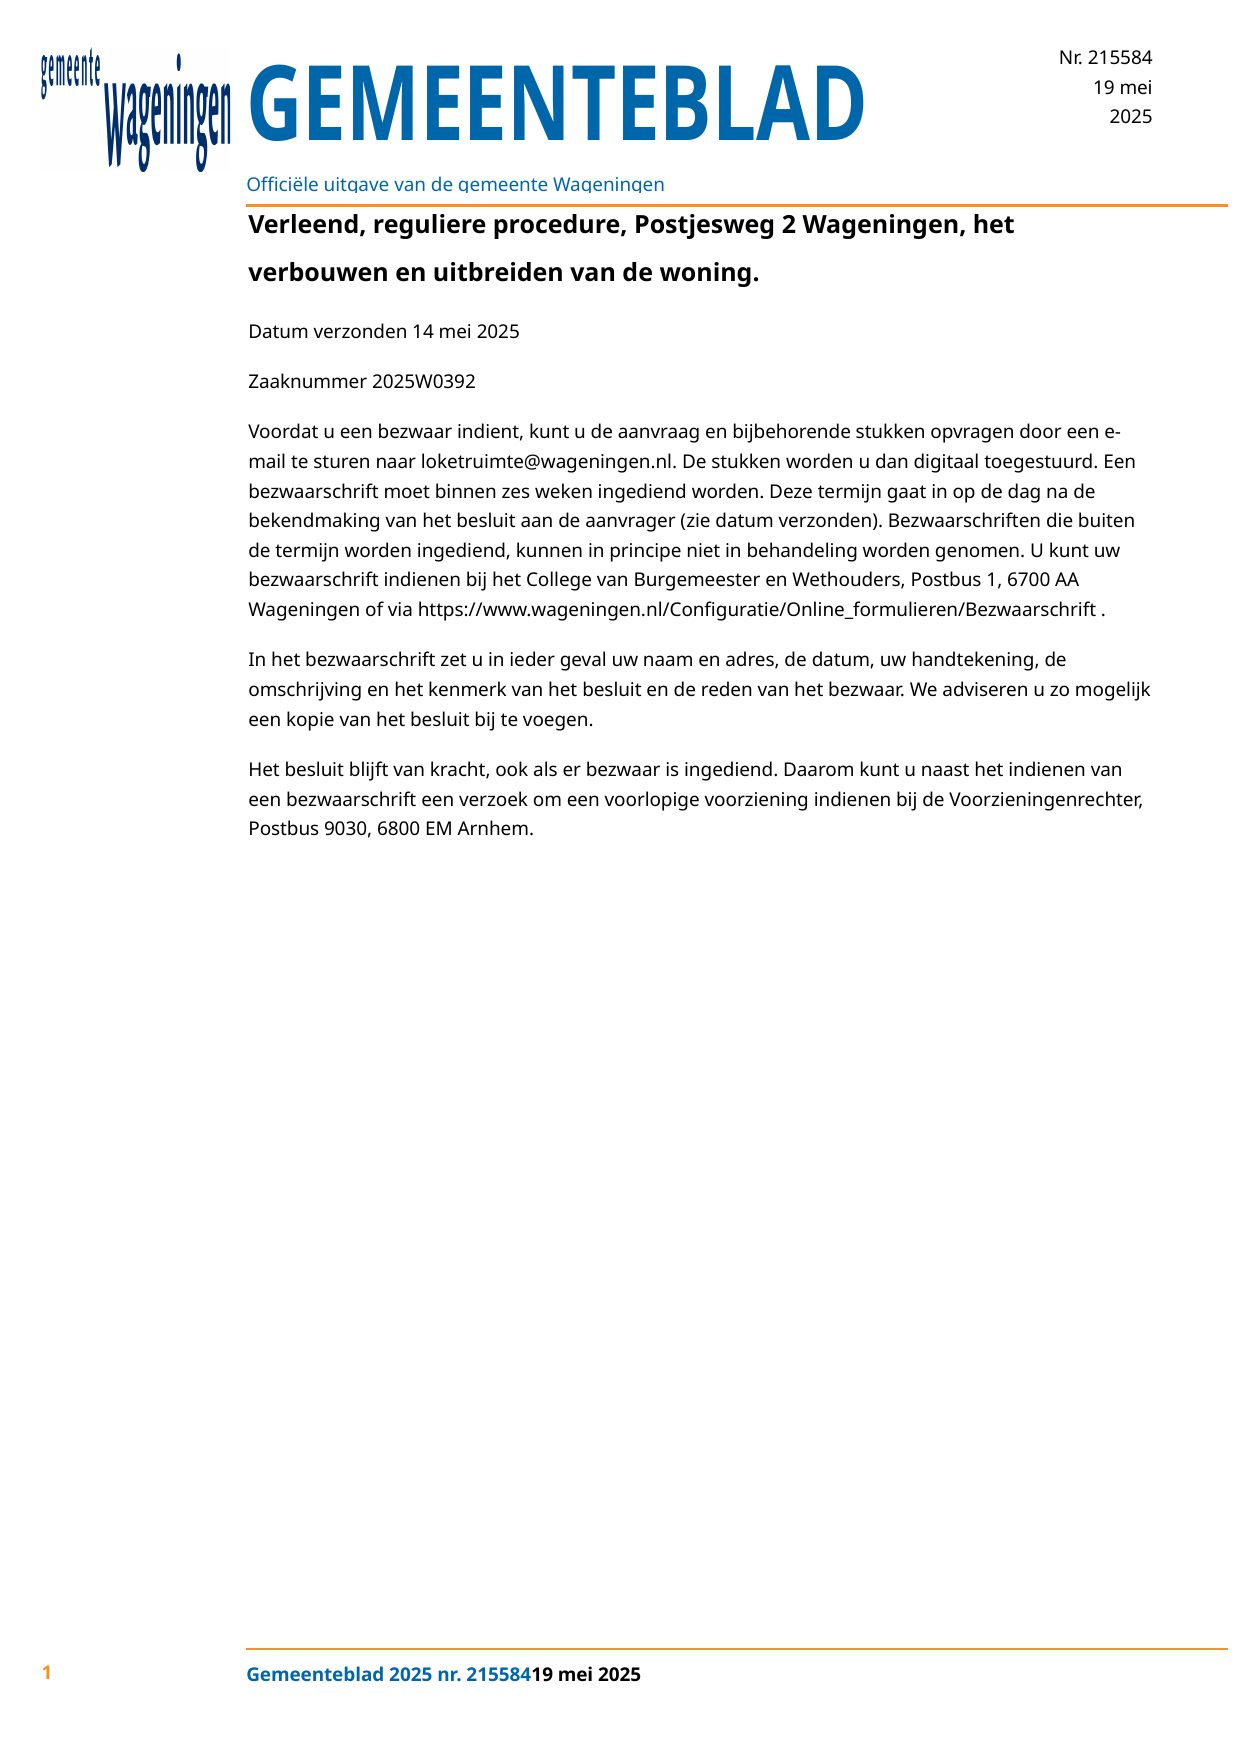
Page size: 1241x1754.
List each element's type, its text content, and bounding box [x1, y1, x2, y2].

text Het besluit blijft van kracht, ook als er bezwaar is ingediend. Daarom kunt u naast het indienen van een bezwaarschrift een verzoek om een voorlopige voorziening indienen bij de Voorzieningenrechter, Postbus 9030, 6800 EM Arnhem. [248, 756, 1152, 841]
text Voordat u een bezwaar indient, kunt u de aanvraag en bijbehorende stukken opvragen door een e-mail te sturen naar loketruimte@wageningen.nl. De stukken worden u dan digitaal toegestuurd. Een bezwaarschrift moet binnen zes weken ingediend worden. Deze termijn gaat in op de dag na de bekendmaking van het besluit aan de aanvrager (zie datum verzonden). Bezwaarschriften die buiten de termijn worden ingediend, kunnen in principe niet in behandeling worden genomen. U kunt uw bezwaarschrift indienen bij het College van Burgemeester en Wethouders, Postbus 1, 6700 AA Wageningen of via https://www.wageningen.nl/Configuratie/Online_formulieren/Bezwaarschrift . [248, 419, 1152, 622]
picture [41, 47, 231, 172]
text Zaaknummer 2025W0392 [248, 368, 1152, 394]
text Verleend, reguliere procedure, Postjesweg 2 Wageningen, het verbouwen en uitbreiden van de woning. [248, 207, 1152, 288]
text Datum verzonden 14 mei 2025 [248, 318, 1152, 344]
text In het bezwaarschrift zet u in ieder geval uw naam en adres, de datum, uw handtekening, de omschrijving en het kenmerk van het besluit en de reden van het bezwaar. We adviseren u zo mogelijk een kopie van het besluit bij te voegen. [248, 647, 1152, 732]
